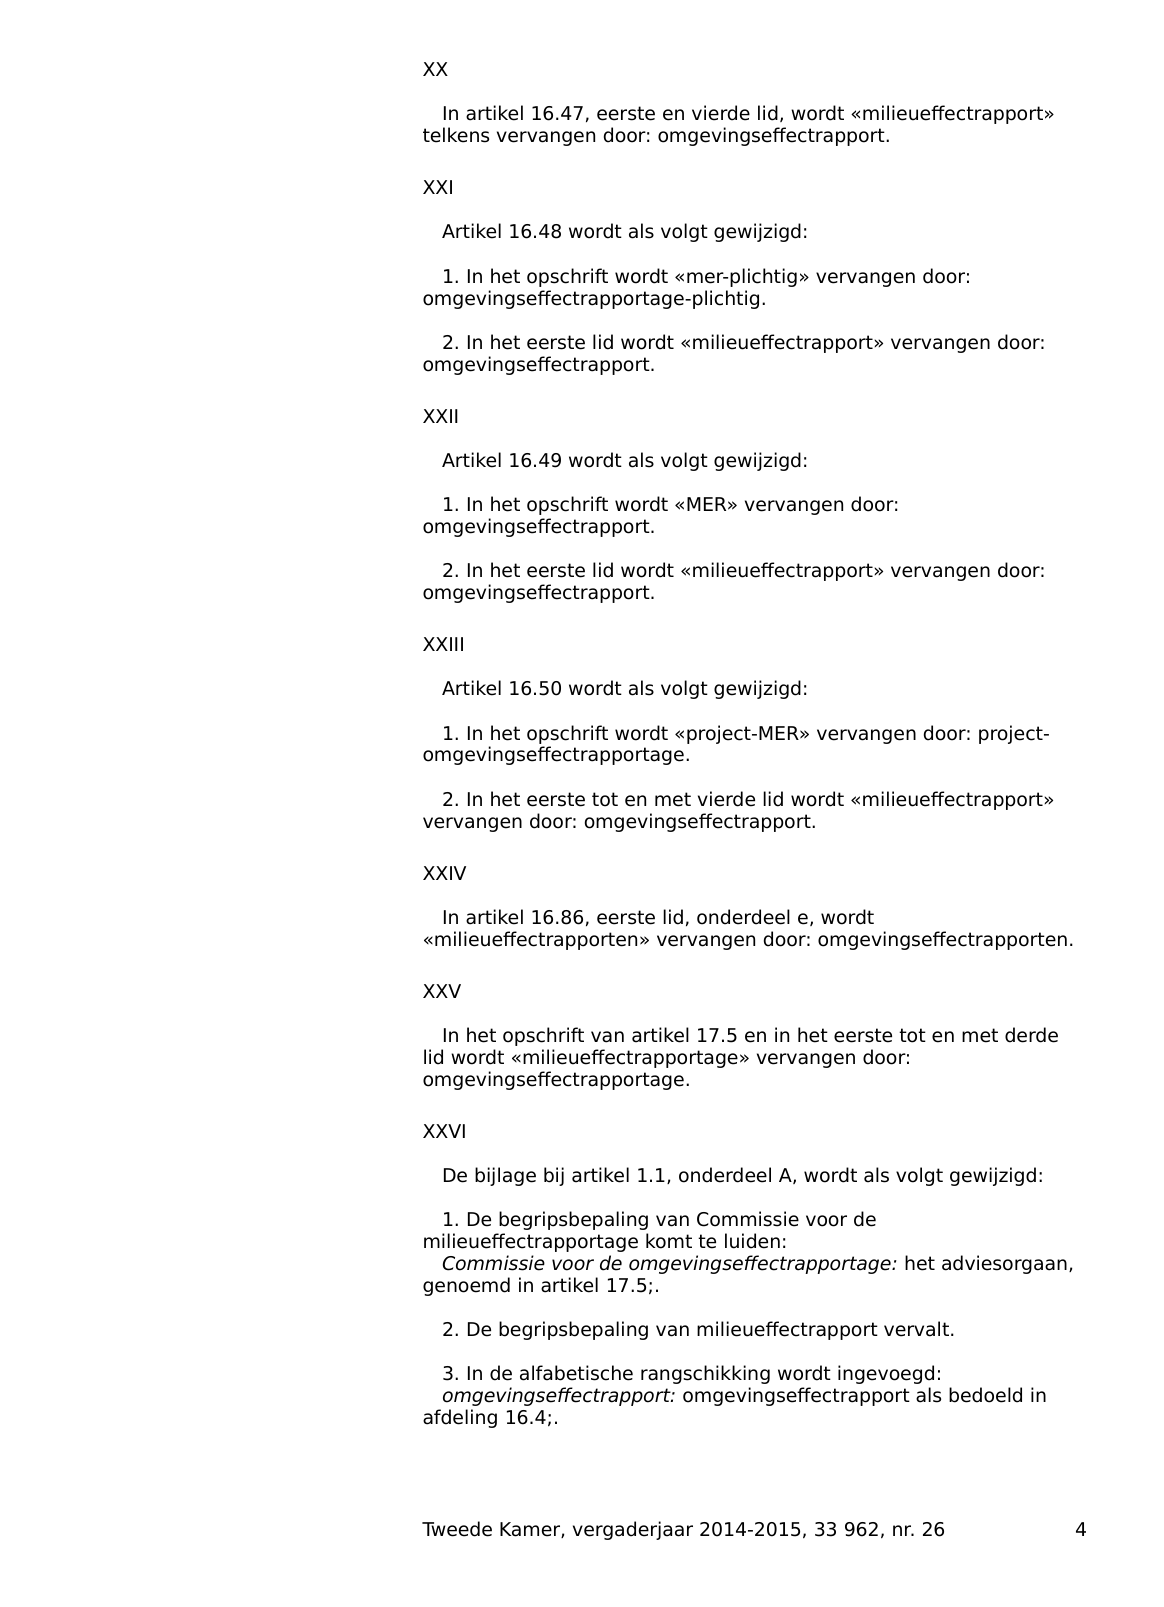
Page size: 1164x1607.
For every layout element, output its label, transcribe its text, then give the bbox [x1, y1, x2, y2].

subtitle XXIII [422, 634, 1087, 656]
text 1. In het opschrift wordt «mer-plichtig» vervangen door: omgevingseffectrapportage-plichtig. [422, 266, 1087, 309]
subtitle XXIV [422, 862, 1087, 884]
text 2. De begripsbepaling van milieueffectrapport vervalt. [422, 1319, 1087, 1341]
text 3. In de alfabetische rangschikking wordt ingevoegd: [422, 1363, 1087, 1385]
text 1. In het opschrift wordt «project-MER» vervangen door: project-omgevingseffectrapportage. [422, 722, 1087, 766]
subtitle XX [422, 59, 1087, 81]
text Artikel 16.48 wordt als volgt gewijzigd: [422, 221, 1087, 243]
text Artikel 16.50 wordt als volgt gewijzigd: [422, 678, 1087, 700]
text De bijlage bij artikel 1.1, onderdeel A, wordt als volgt gewijzigd: [422, 1165, 1087, 1187]
text 1. In het opschrift wordt «MER» vervangen door: omgevingseffectrapport. [422, 494, 1087, 538]
text 1. De begripsbepaling van Commissie voor de milieueffectrapportage komt te luiden: [422, 1209, 1087, 1253]
text In artikel 16.86, eerste lid, onderdeel e, wordt «milieueffectrapporten» vervangen door: omgevingseffectrapporten. [422, 907, 1087, 951]
text 2. In het eerste lid wordt «milieueffectrapport» vervangen door: omgevingseffectrapport. [422, 560, 1087, 604]
subtitle XXI [422, 177, 1087, 199]
text In artikel 16.47, eerste en vierde lid, wordt «milieueffectrapport» telkens vervangen door: omgevingseffectrapport. [422, 103, 1087, 147]
text Artikel 16.49 wordt als volgt gewijzigd: [422, 450, 1087, 472]
subtitle XXII [422, 406, 1087, 428]
text 2. In het eerste tot en met vierde lid wordt «milieueffectrapport» vervangen door: omgevingseffectrapport. [422, 788, 1087, 832]
text Commissie voor de omgevingseffectrapportage: het adviesorgaan, genoemd in artikel 17.5;. [422, 1253, 1087, 1297]
text In het opschrift van artikel 17.5 en in het eerste tot en met derde lid wordt «milieueffectrapportage» vervangen door: omgevingseffectrapportage. [422, 1025, 1087, 1091]
subtitle XXV [422, 981, 1087, 1003]
subtitle XXVI [422, 1121, 1087, 1143]
text 2. In het eerste lid wordt «milieueffectrapport» vervangen door: omgevingseffectrapport. [422, 332, 1087, 376]
text omgevingseffectrapport: omgevingseffectrapport als bedoeld in afdeling 16.4;. [422, 1385, 1087, 1429]
